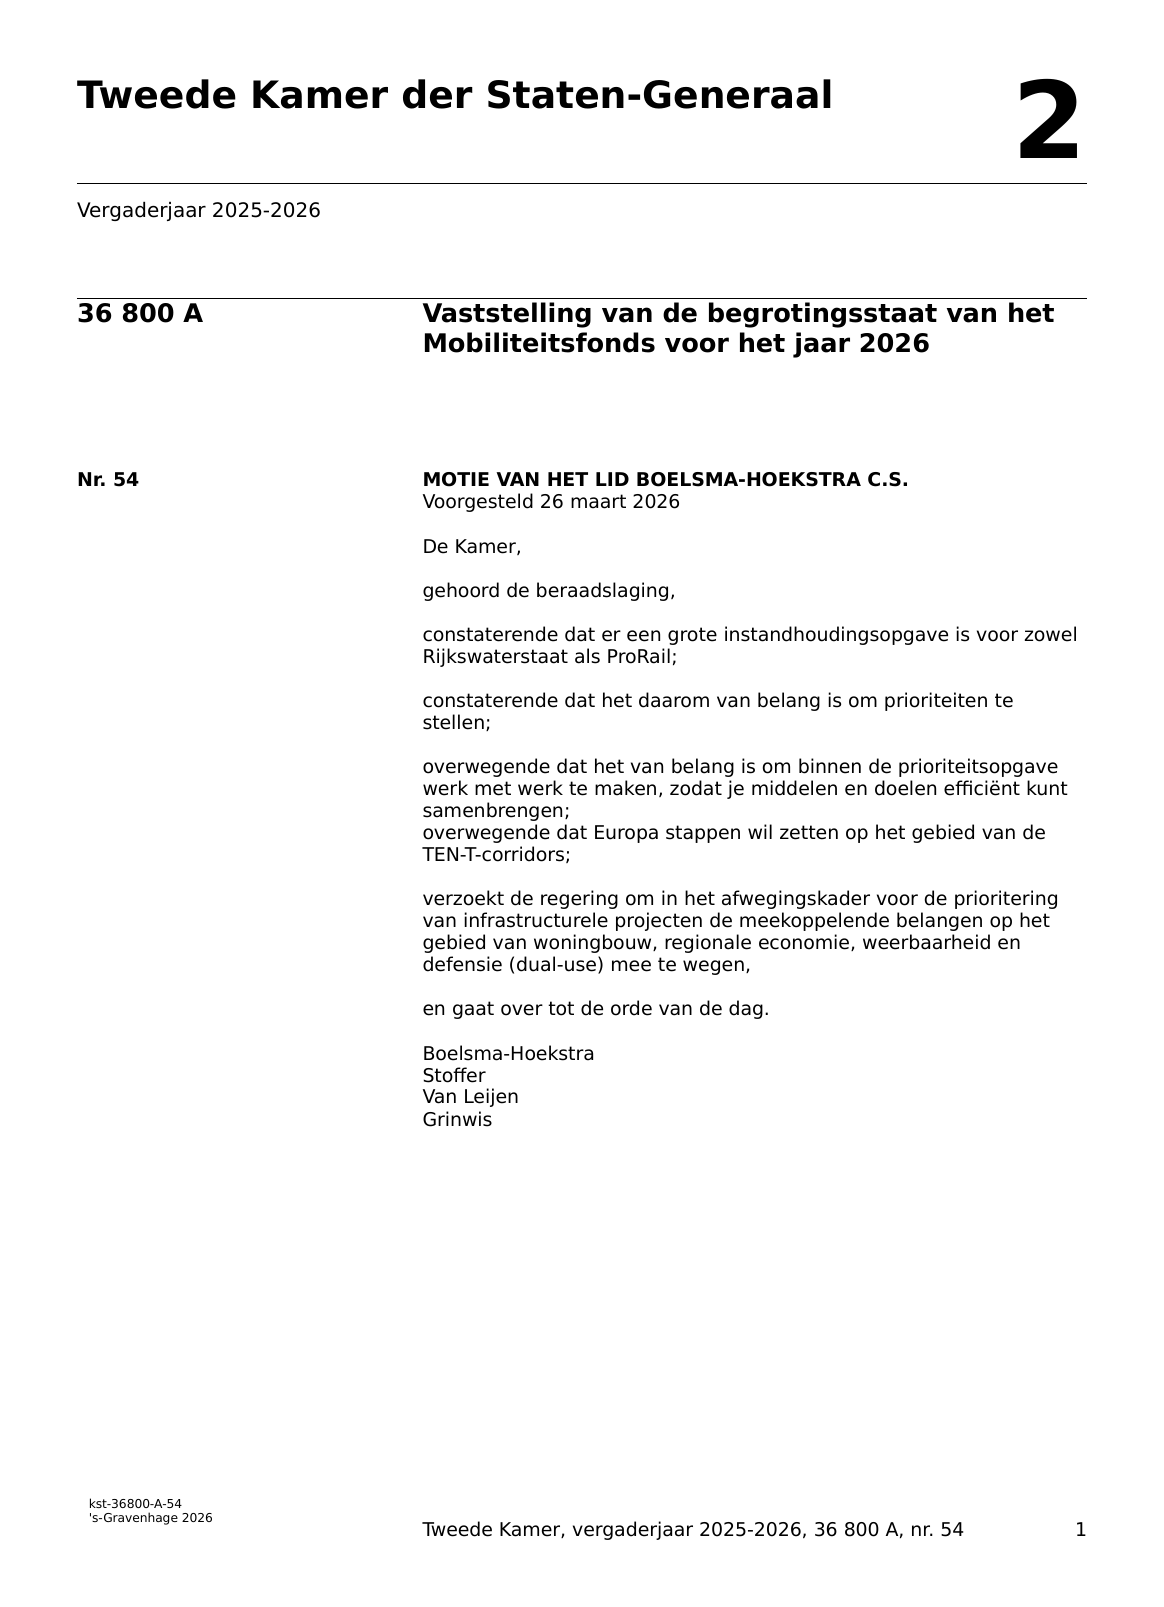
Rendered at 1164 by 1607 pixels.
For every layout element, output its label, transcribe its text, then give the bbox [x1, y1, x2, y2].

text Stoffer [422, 1064, 1087, 1086]
subtitle 36 800 A Vaststelling van de begrotingsstaat van het Mobiliteitsfonds voor het jaar 2026 [77, 299, 1087, 358]
text constaterende dat er een grote instandhoudingsopgave is voor zowel Rijkswaterstaat als ProRail; [422, 624, 1087, 668]
text Van Leijen [422, 1086, 1087, 1108]
text De Kamer, [422, 536, 1087, 557]
table_header Tweede Kamer der Staten-Generaal [77, 59, 886, 183]
subtitle Nr. 54 MOTIE VAN HET LID BOELSMA-HOEKSTRA C.S. [77, 469, 1087, 491]
text overwegende dat Europa stappen wil zetten op het gebied van de TEN-T-corridors; [422, 822, 1087, 866]
text kst-36800-A-54 [88, 1497, 323, 1511]
text constaterende dat het daarom van belang is om prioriteiten te stellen; [422, 690, 1087, 734]
text 's-Gravenhage 2026 [88, 1511, 323, 1525]
text Boelsma-Hoekstra [422, 1042, 1087, 1064]
table_header 2 [886, 59, 1087, 183]
text Voorgesteld 26 maart 2026 [422, 491, 1087, 513]
text overwegende dat het van belang is om binnen de prioriteitsopgave werk met werk te maken, zodat je middelen en doelen efficiënt kunt samenbrengen; [422, 756, 1087, 822]
text Grinwis [422, 1108, 1087, 1130]
text verzoekt de regering om in het afwegingskader voor de prioritering van infrastructurele projecten de meekoppelende belangen op het gebied van woningbouw, regionale economie, weerbaarheid en defensie (dual-use) mee te wegen, [422, 888, 1087, 976]
text en gaat over tot de orde van de dag. [422, 998, 1087, 1020]
table_cell Vergaderjaar 2025-2026 [77, 184, 1087, 298]
text gehoord de beraadslaging, [422, 580, 1087, 602]
